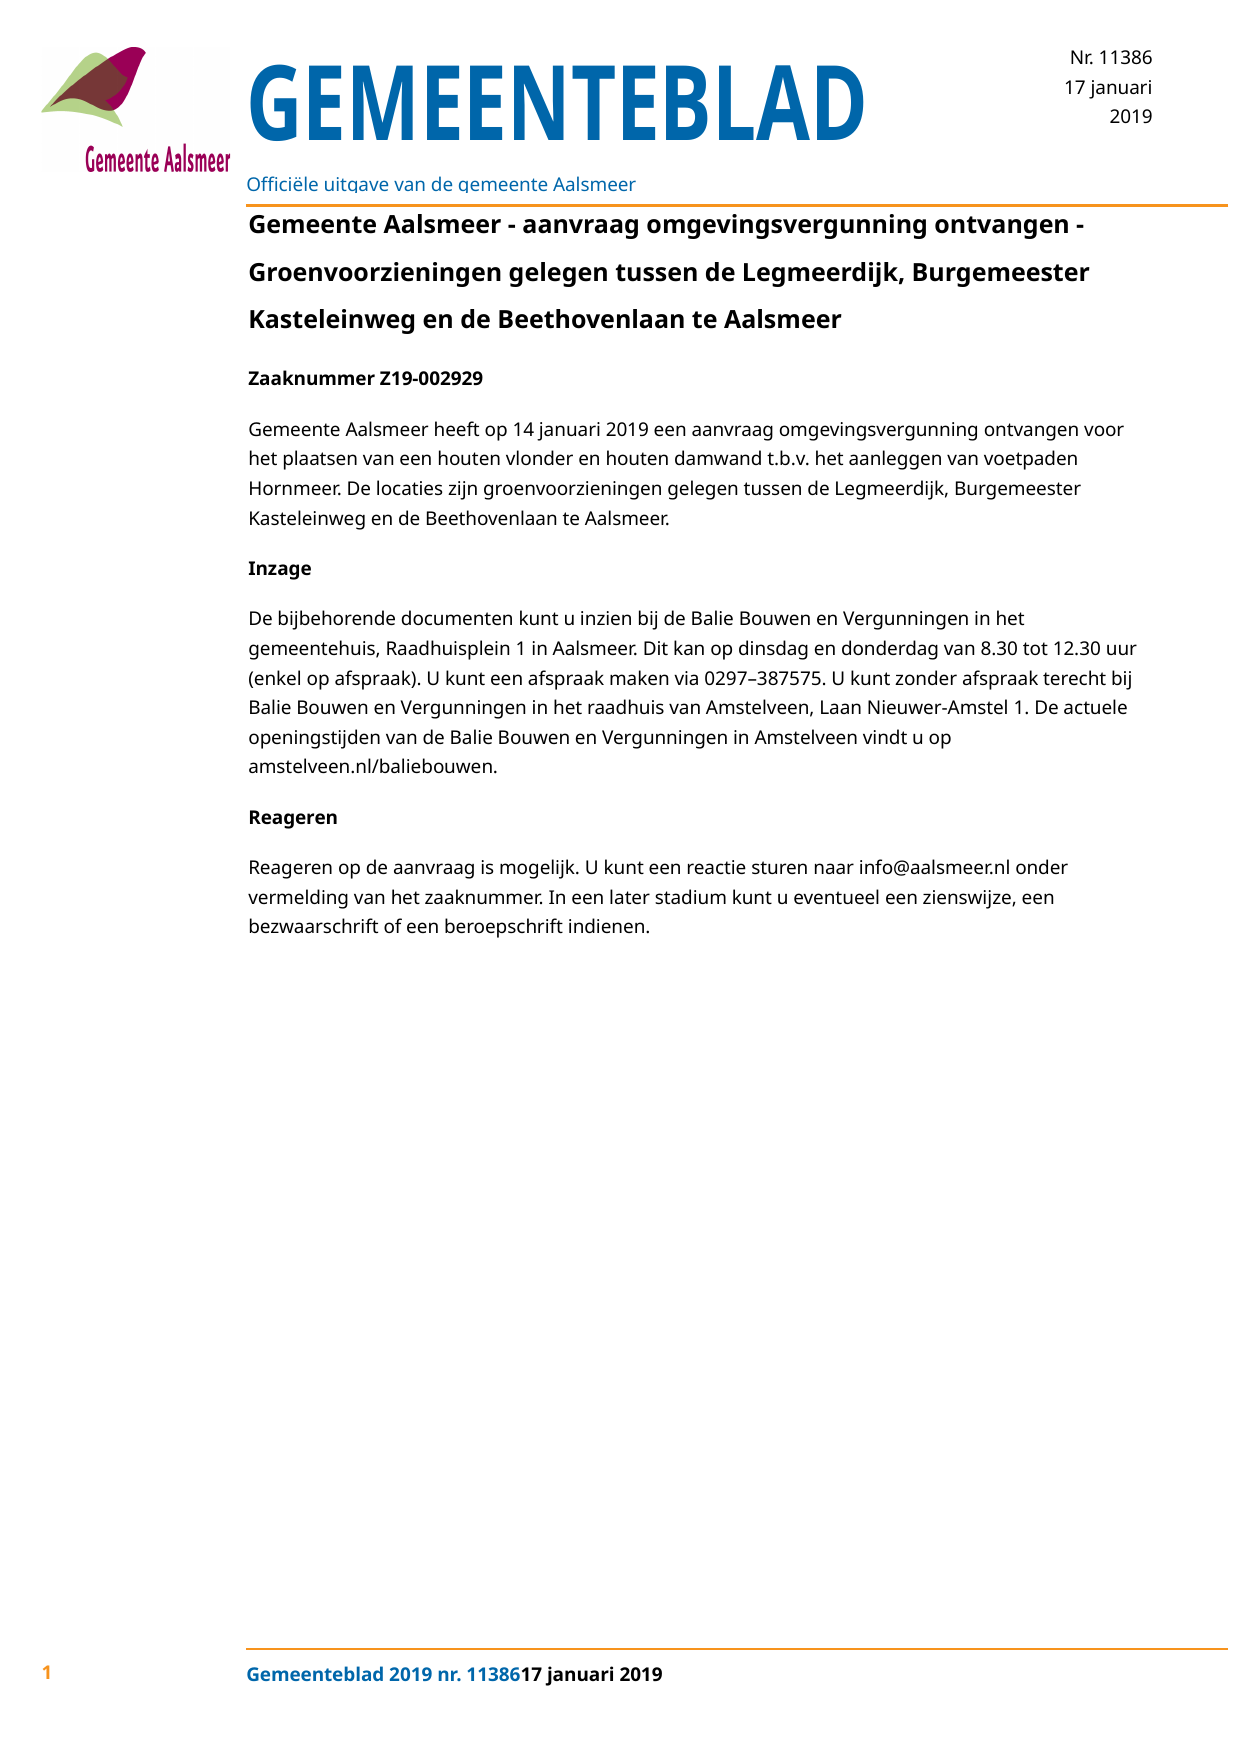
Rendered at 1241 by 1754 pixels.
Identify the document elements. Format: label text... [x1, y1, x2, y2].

text Reageren op de aanvraag is mogelijk. U kunt een reactie sturen naar info@aalsmeer.nl onder vermelding van het zaaknummer. In een later stadium kunt u eventueel een zienswijze, een bezwaarschrift of een beroepschrift indienen. [248, 854, 1152, 939]
text De bijbehorende documenten kunt u inzien bij de Balie Bouwen en Vergunningen in het gemeentehuis, Raadhuisplein 1 in Aalsmeer. Dit kan op dinsdag en donderdag van 8.30 tot 12.30 uur (enkel op afspraak). U kunt een afspraak maken via 0297–387575. U kunt zonder afspraak terecht bij Balie Bouwen en Vergunningen in het raadhuis van Amstelveen, Laan Nieuwer-Amstel 1. De actuele openingstijden van de Balie Bouwen en Vergunningen in Amstelveen vindt u op amstelveen.nl/baliebouwen. [248, 606, 1152, 779]
text Gemeente Aalsmeer - aanvraag omgevingsvergunning ontvangen - Groenvoorzieningen gelegen tussen de Legmeerdijk, Burgemeester Kasteleinweg en de Beethovenlaan te Aalsmeer [248, 207, 1152, 336]
text Inzage [248, 555, 1152, 581]
text Gemeente Aalsmeer heeft op 14 januari 2019 een aanvraag omgevingsvergunning ontvangen voor het plaatsen van een houten vlonder en houten damwand t.b.v. het aanleggen van voetpaden Hornmeer. De locaties zijn groenvoorzieningen gelegen tussen de Legmeerdijk, Burgemeester Kasteleinweg en de Beethovenlaan te Aalsmeer. [248, 416, 1152, 530]
text Zaaknummer Z19-002929 [248, 366, 1152, 391]
text Reageren [248, 804, 1152, 829]
picture [41, 47, 231, 172]
